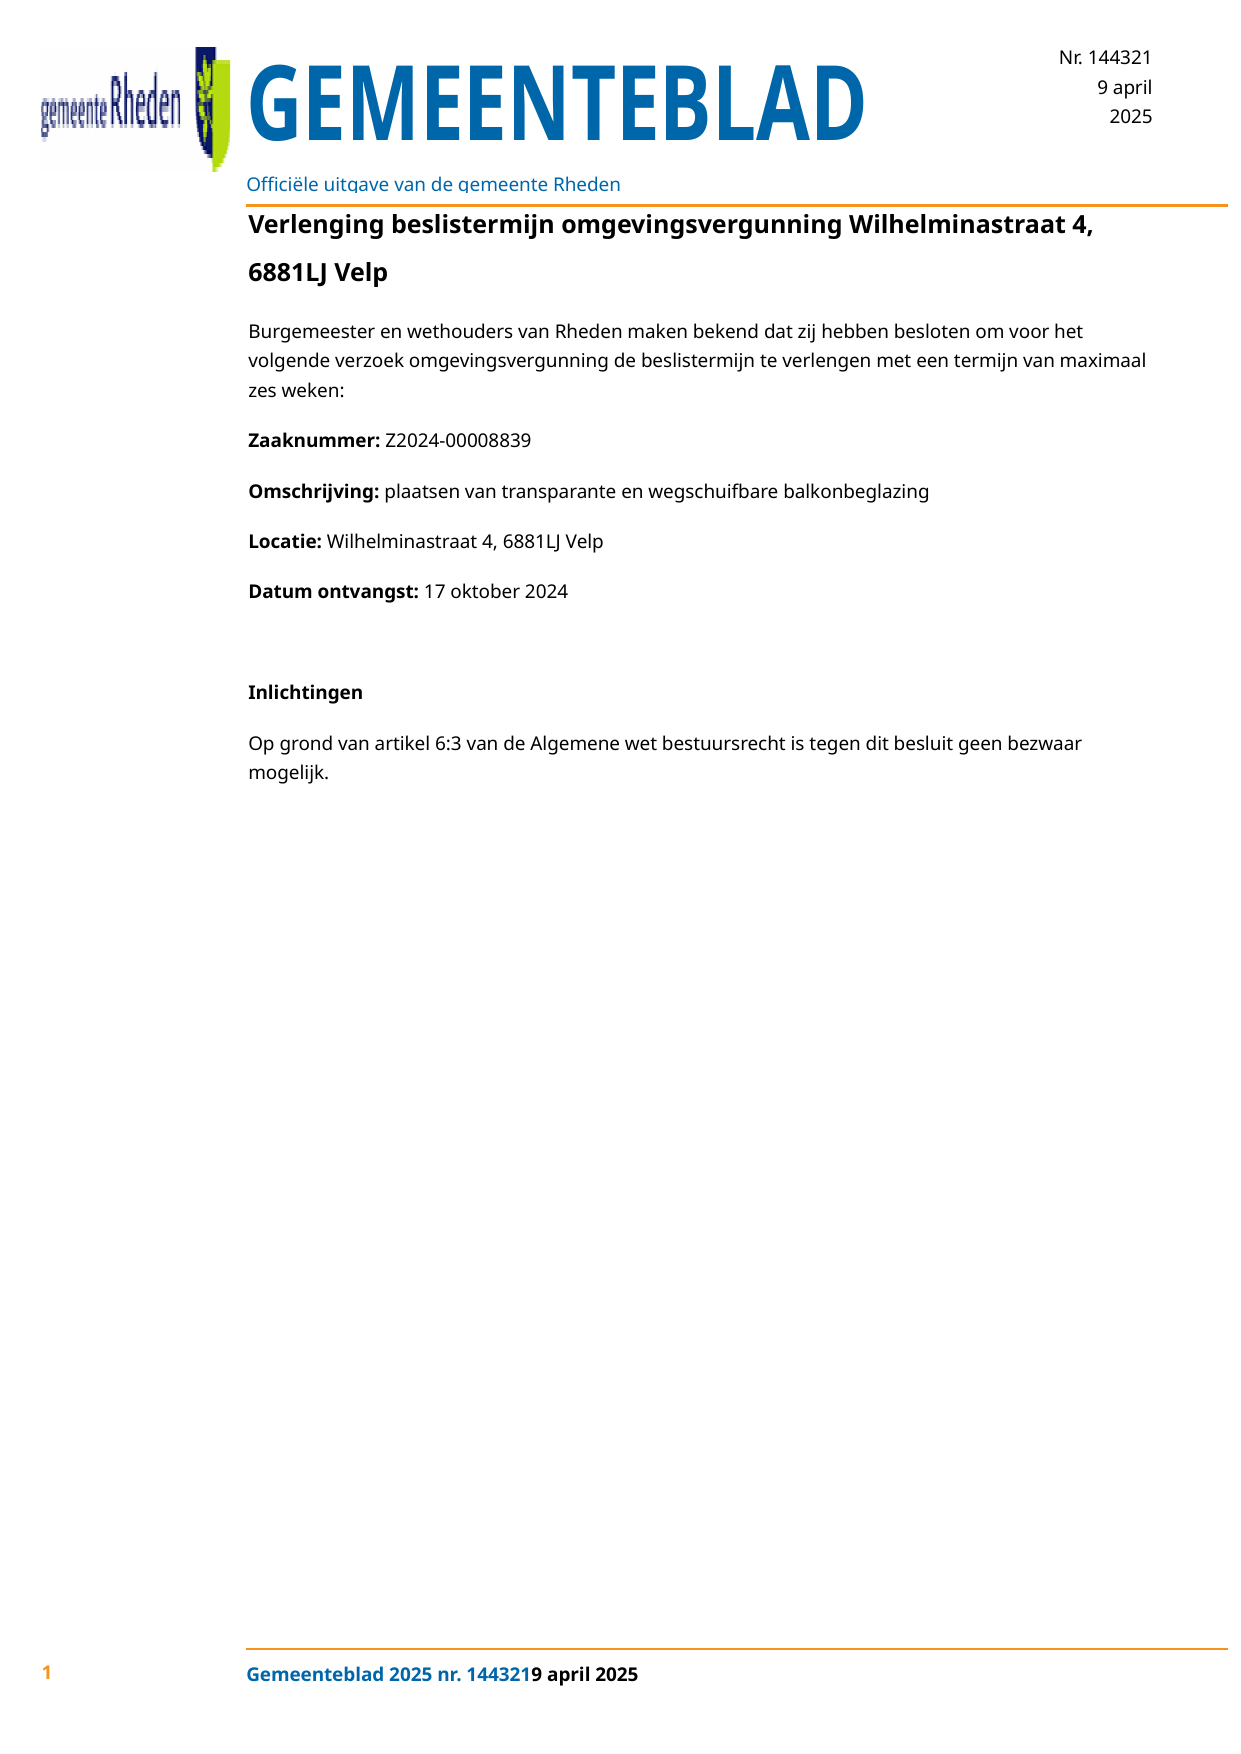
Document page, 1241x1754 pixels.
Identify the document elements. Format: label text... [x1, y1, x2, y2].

text Inlichtingen [248, 679, 1152, 705]
text Burgemeester en wethouders van Rheden maken bekend dat zij hebben besloten om voor het volgende verzoek omgevingsvergunning de beslistermijn te verlengen met een termijn van maximaal zes weken: [248, 318, 1152, 403]
text Verlenging beslistermijn omgevingsvergunning Wilhelminastraat 4, 6881LJ Velp [248, 207, 1152, 288]
text Datum ontvangst: 17 oktober 2024 [248, 579, 1152, 604]
text Locatie: Wilhelminastraat 4, 6881LJ Velp [248, 528, 1152, 554]
text Op grond van artikel 6:3 van de Algemene wet bestuursrecht is tegen dit besluit geen bezwaar mogelijk. [248, 730, 1152, 785]
text Zaaknummer: Z2024-00008839 [248, 427, 1152, 453]
text Omschrijving: plaatsen van transparante en wegschuifbare balkonbeglazing [248, 478, 1152, 504]
picture [41, 47, 231, 172]
